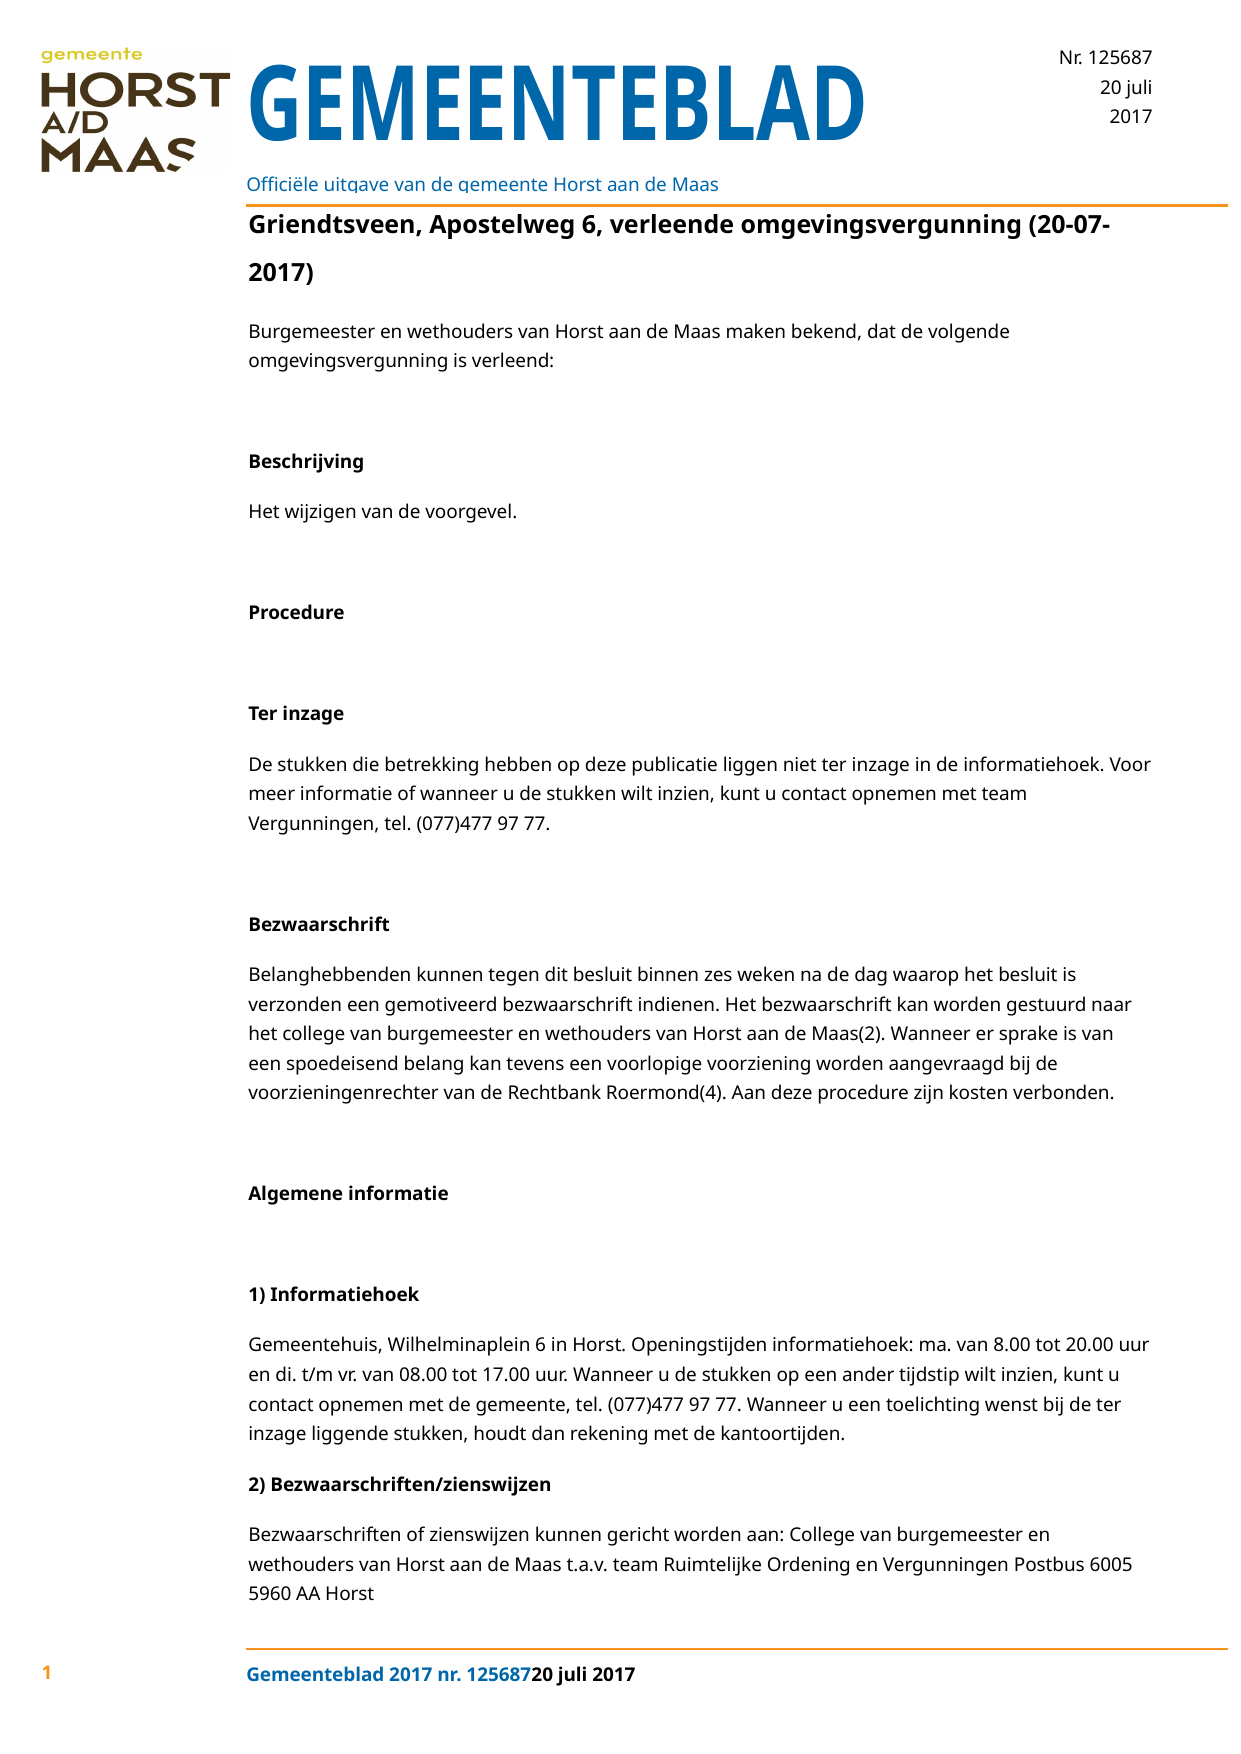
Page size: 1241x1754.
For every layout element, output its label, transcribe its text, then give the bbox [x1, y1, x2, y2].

text Ter inzage [248, 700, 1152, 726]
text 1) Informatiehoek [248, 1281, 1152, 1307]
text Burgemeester en wethouders van Horst aan de Maas maken bekend, dat de volgende omgevingsvergunning is verleend: [248, 318, 1152, 373]
text Algemene informatie [248, 1180, 1152, 1206]
text Bezwaarschrift [248, 911, 1152, 937]
text 2) Bezwaarschriften/zienswijzen [248, 1471, 1152, 1497]
text Bezwaarschriften of zienswijzen kunnen gericht worden aan: College van burgemeester en wethouders van Horst aan de Maas t.a.v. team Ruimtelijke Ordening en Vergunningen Postbus 6005 5960 AA Horst [248, 1521, 1152, 1606]
text Belanghebbenden kunnen tegen dit besluit binnen zes weken na de dag waarop het besluit is verzonden een gemotiveerd bezwaarschrift indienen. Het bezwaarschrift kan worden gestuurd naar het college van burgemeester en wethouders van Horst aan de Maas(2). Wanneer er sprake is van een spoedeisend belang kan tevens een voorlopige voorziening worden aangevraagd bij de voorzieningenrechter van de Rechtbank Roermond(4). Aan deze procedure zijn kosten verbonden. [248, 961, 1152, 1105]
text Procedure [248, 599, 1152, 625]
text Beschrijving [248, 448, 1152, 474]
text Gemeentehuis, Wilhelminaplein 6 in Horst. Openingstijden informatiehoek: ma. van 8.00 tot 20.00 uur en di. t/m vr. van 08.00 tot 17.00 uur. Wanneer u de stukken op een ander tijdstip wilt inzien, kunt u contact opnemen met de gemeente, tel. (077)477 97 77. Wanneer u een toelichting wenst bij de ter inzage liggende stukken, houdt dan rekening met de kantoortijden. [248, 1332, 1152, 1446]
text Het wijzigen van de voorgevel. [248, 499, 1152, 524]
text De stukken die betrekking hebben op deze publicatie liggen niet ter inzage in de informatiehoek. Voor meer informatie of wanneer u de stukken wilt inzien, kunt u contact opnemen met team Vergunningen, tel. (077)477 97 77. [248, 751, 1152, 836]
text Griendtsveen, Apostelweg 6, verleende omgevingsvergunning (20-07-2017) [248, 207, 1152, 288]
picture [41, 47, 231, 172]
